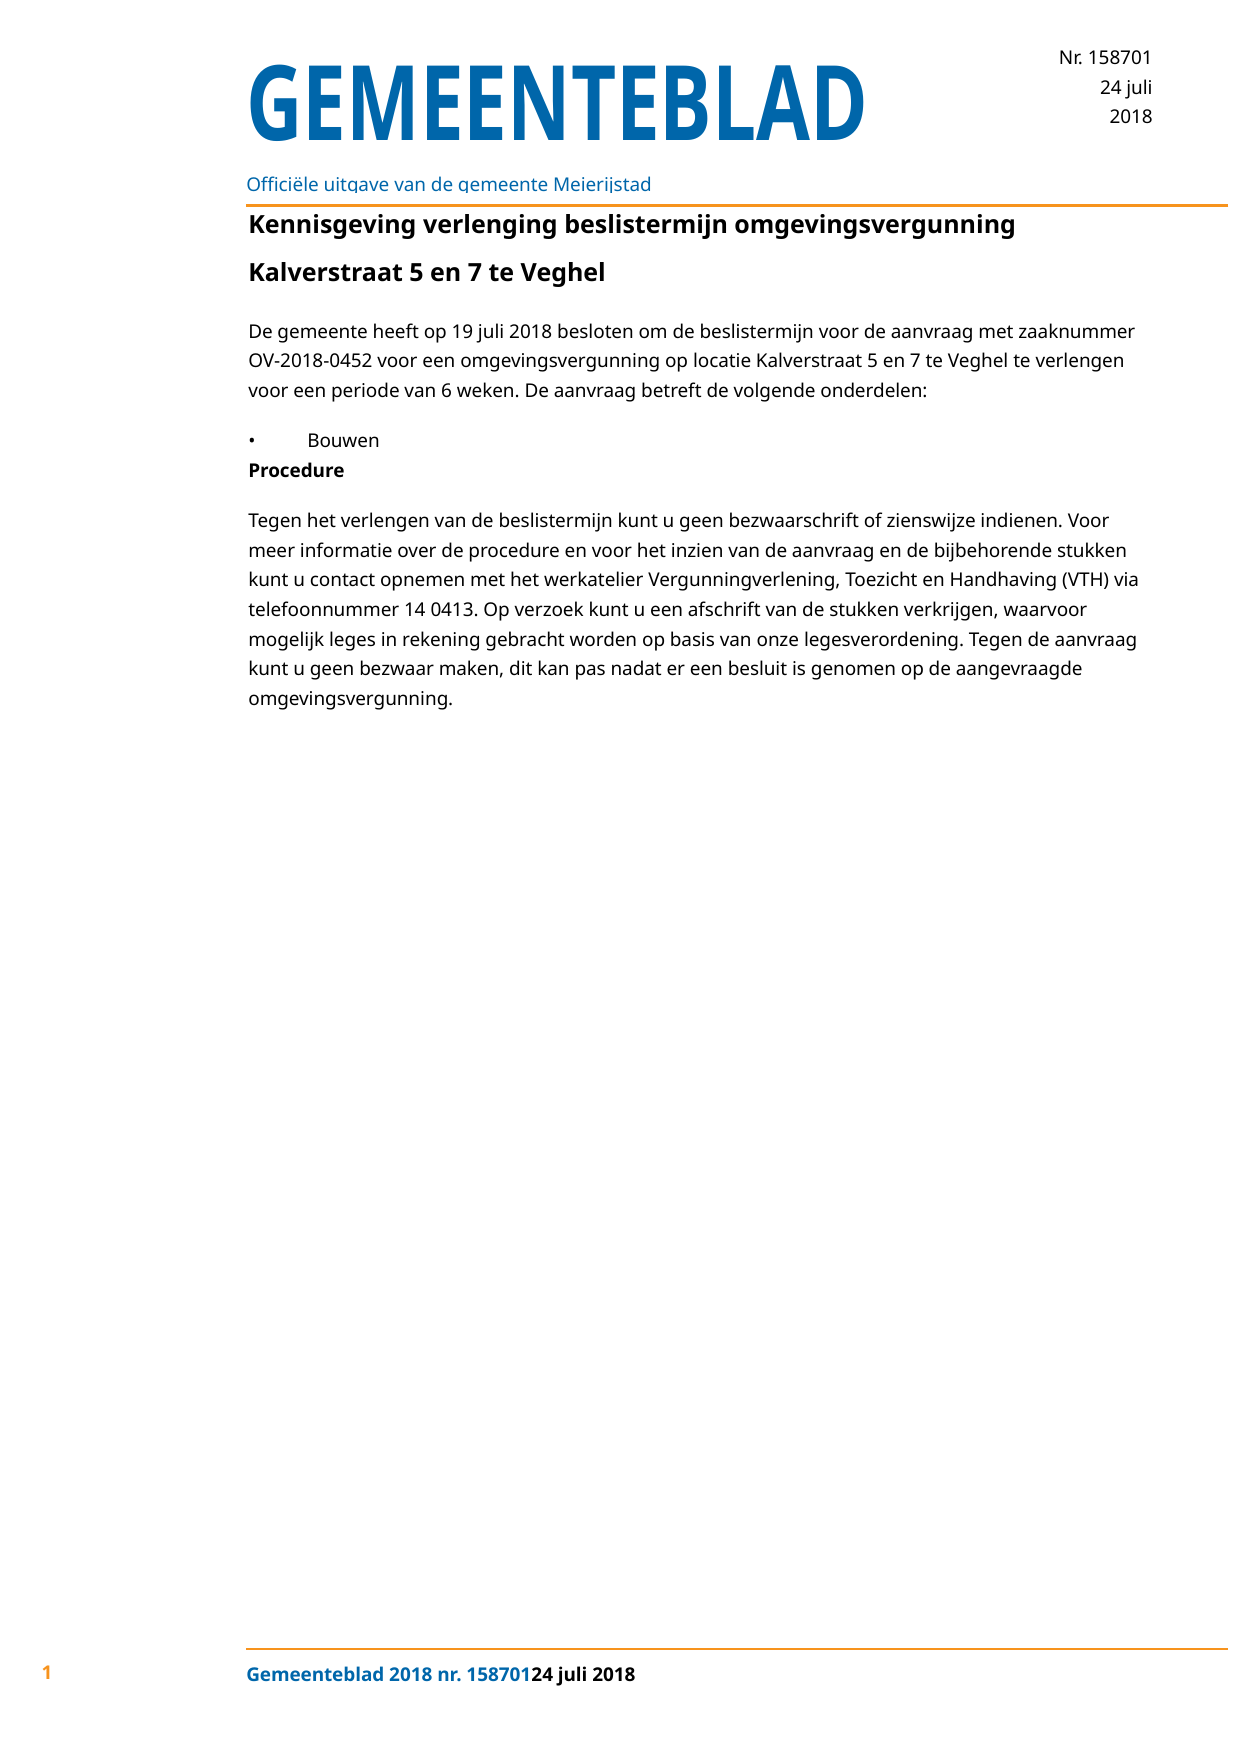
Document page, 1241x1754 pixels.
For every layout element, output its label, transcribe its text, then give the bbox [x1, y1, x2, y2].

text De gemeente heeft op 19 juli 2018 besloten om de beslistermijn voor de aanvraag met zaaknummer OV-2018-0452 voor een omgevingsvergunning op locatie Kalverstraat 5 en 7 te Veghel te verlengen voor een periode van 6 weken. De aanvraag betreft de volgende onderdelen: [248, 318, 1152, 403]
list Bouwen [248, 427, 1152, 453]
text Procedure [248, 457, 1152, 483]
text Kennisgeving verlenging beslistermijn omgevingsvergunning Kalverstraat 5 en 7 te Veghel [248, 207, 1152, 288]
picture [41, 47, 231, 172]
text Tegen het verlengen van de beslistermijn kunt u geen bezwaarschrift of zienswijze indienen. Voor meer informatie over de procedure en voor het inzien van de aanvraag en de bijbehorende stukken kunt u contact opnemen met het werkatelier Vergunningverlening, Toezicht en Handhaving (VTH) via telefoonnummer 14 0413. Op verzoek kunt u een afschrift van de stukken verkrijgen, waarvoor mogelijk leges in rekening gebracht worden op basis van onze legesverordening. Tegen de aanvraag kunt u geen bezwaar maken, dit kan pas nadat er een besluit is genomen op de aangevraagde omgevingsvergunning. [248, 507, 1152, 711]
